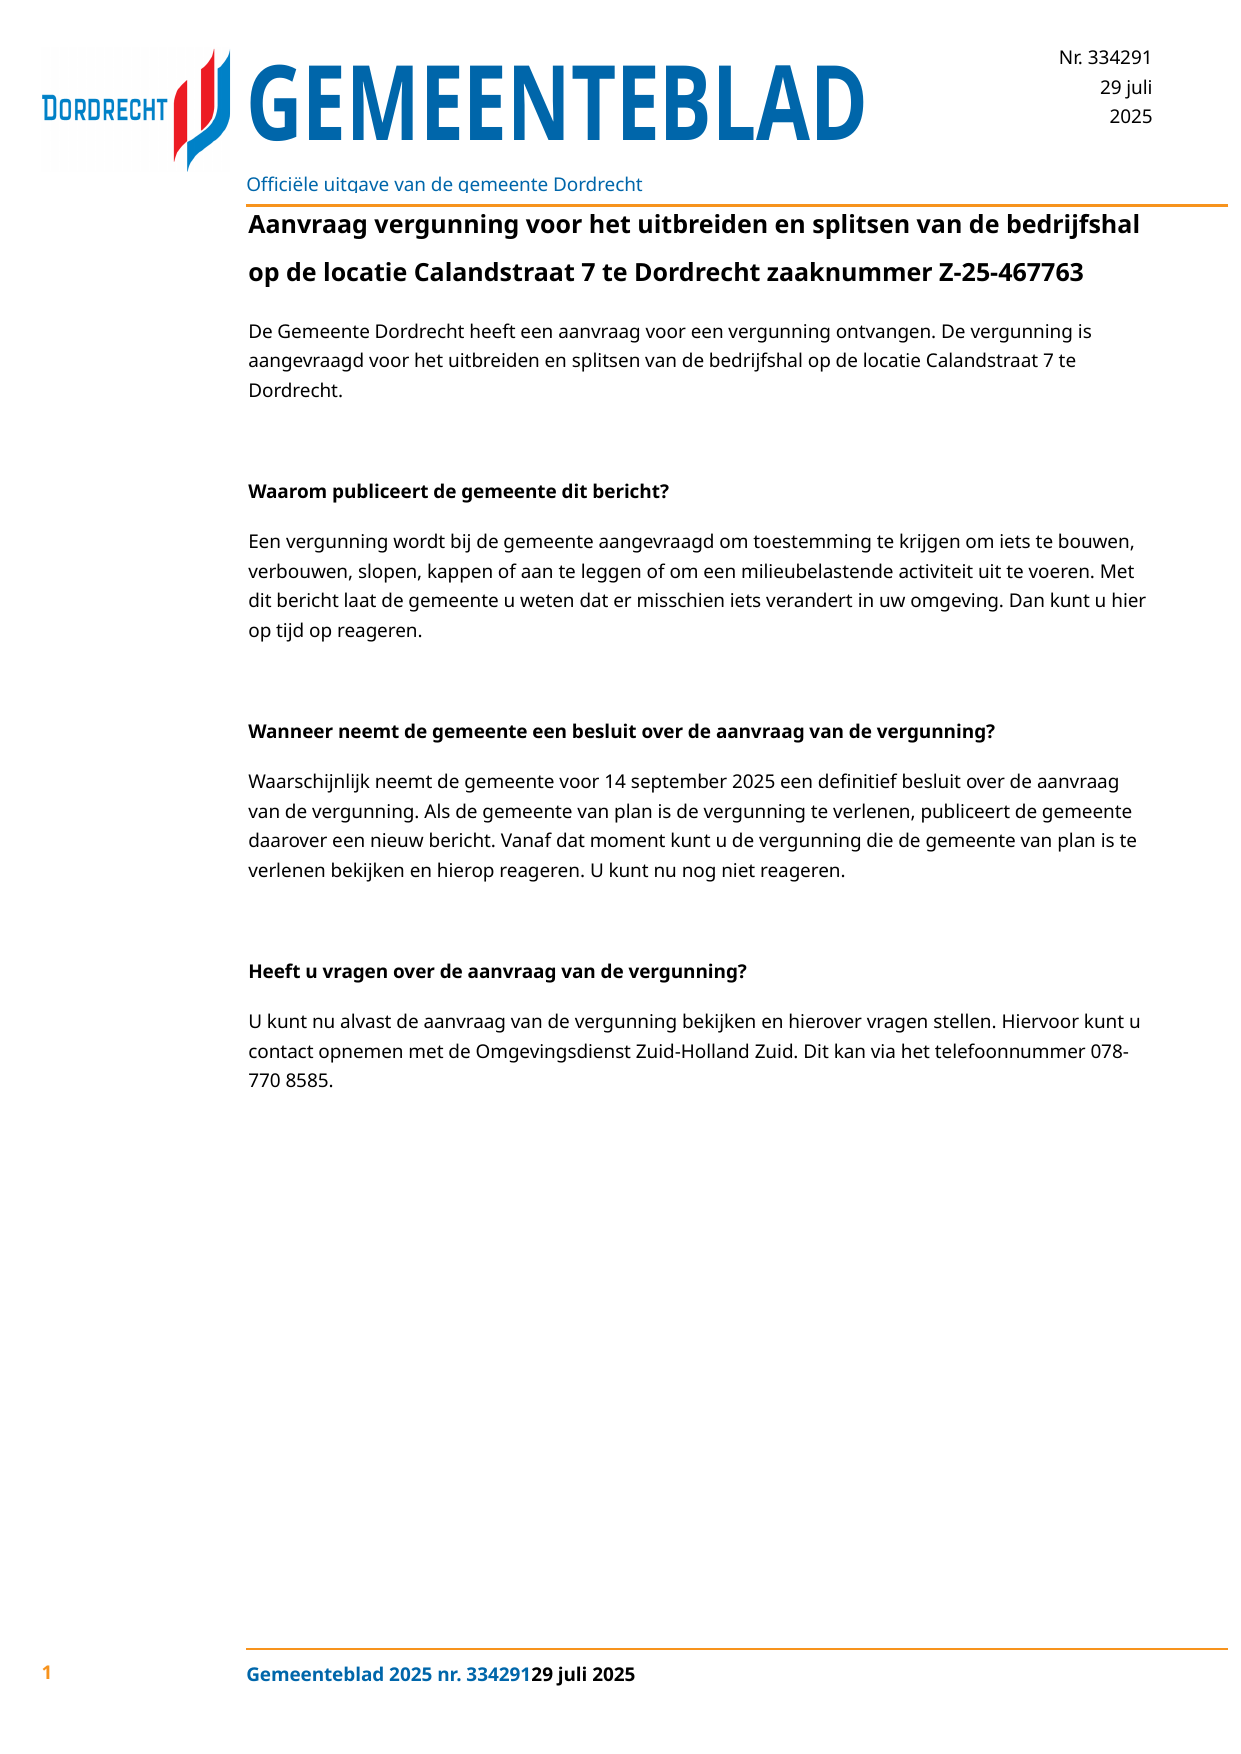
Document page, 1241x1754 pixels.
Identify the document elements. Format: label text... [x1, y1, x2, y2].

text Aanvraag vergunning voor het uitbreiden en splitsen van de bedrijfshal op de locatie Calandstraat 7 te Dordrecht zaaknummer Z-25-467763 [248, 207, 1152, 288]
text Een vergunning wordt bij de gemeente aangevraagd om toestemming te krijgen om iets te bouwen, verbouwen, slopen, kappen of aan te leggen of om een milieubelastende activiteit uit te voeren. Met dit bericht laat de gemeente u weten dat er misschien iets verandert in uw omgeving. Dan kunt u hier op tijd op reageren. [248, 528, 1152, 643]
text De Gemeente Dordrecht heeft een aanvraag voor een vergunning ontvangen. De vergunning is aangevraagd voor het uitbreiden en splitsen van de bedrijfshal op de locatie Calandstraat 7 te Dordrecht. [248, 318, 1152, 403]
text U kunt nu alvast de aanvraag van de vergunning bekijken en hierover vragen stellen. Hiervoor kunt u contact opnemen met de Omgevingsdienst Zuid-Holland Zuid. Dit kan via het telefoonnummer 078-770 8585. [248, 1008, 1152, 1093]
text Waarschijnlijk neemt de gemeente voor 14 september 2025 een definitief besluit over de aanvraag van de vergunning. Als de gemeente van plan is de vergunning te verlenen, publiceert de gemeente daarover een nieuw bericht. Vanaf dat moment kunt u de vergunning die de gemeente van plan is te verlenen bekijken en hierop reageren. U kunt nu nog niet reageren. [248, 768, 1152, 883]
text Wanneer neemt de gemeente een besluit over de aanvraag van de vergunning? [248, 718, 1152, 744]
text Waarom publiceert de gemeente dit bericht? [248, 478, 1152, 504]
picture [41, 47, 231, 172]
text Heeft u vragen over de aanvraag van de vergunning? [248, 958, 1152, 984]
